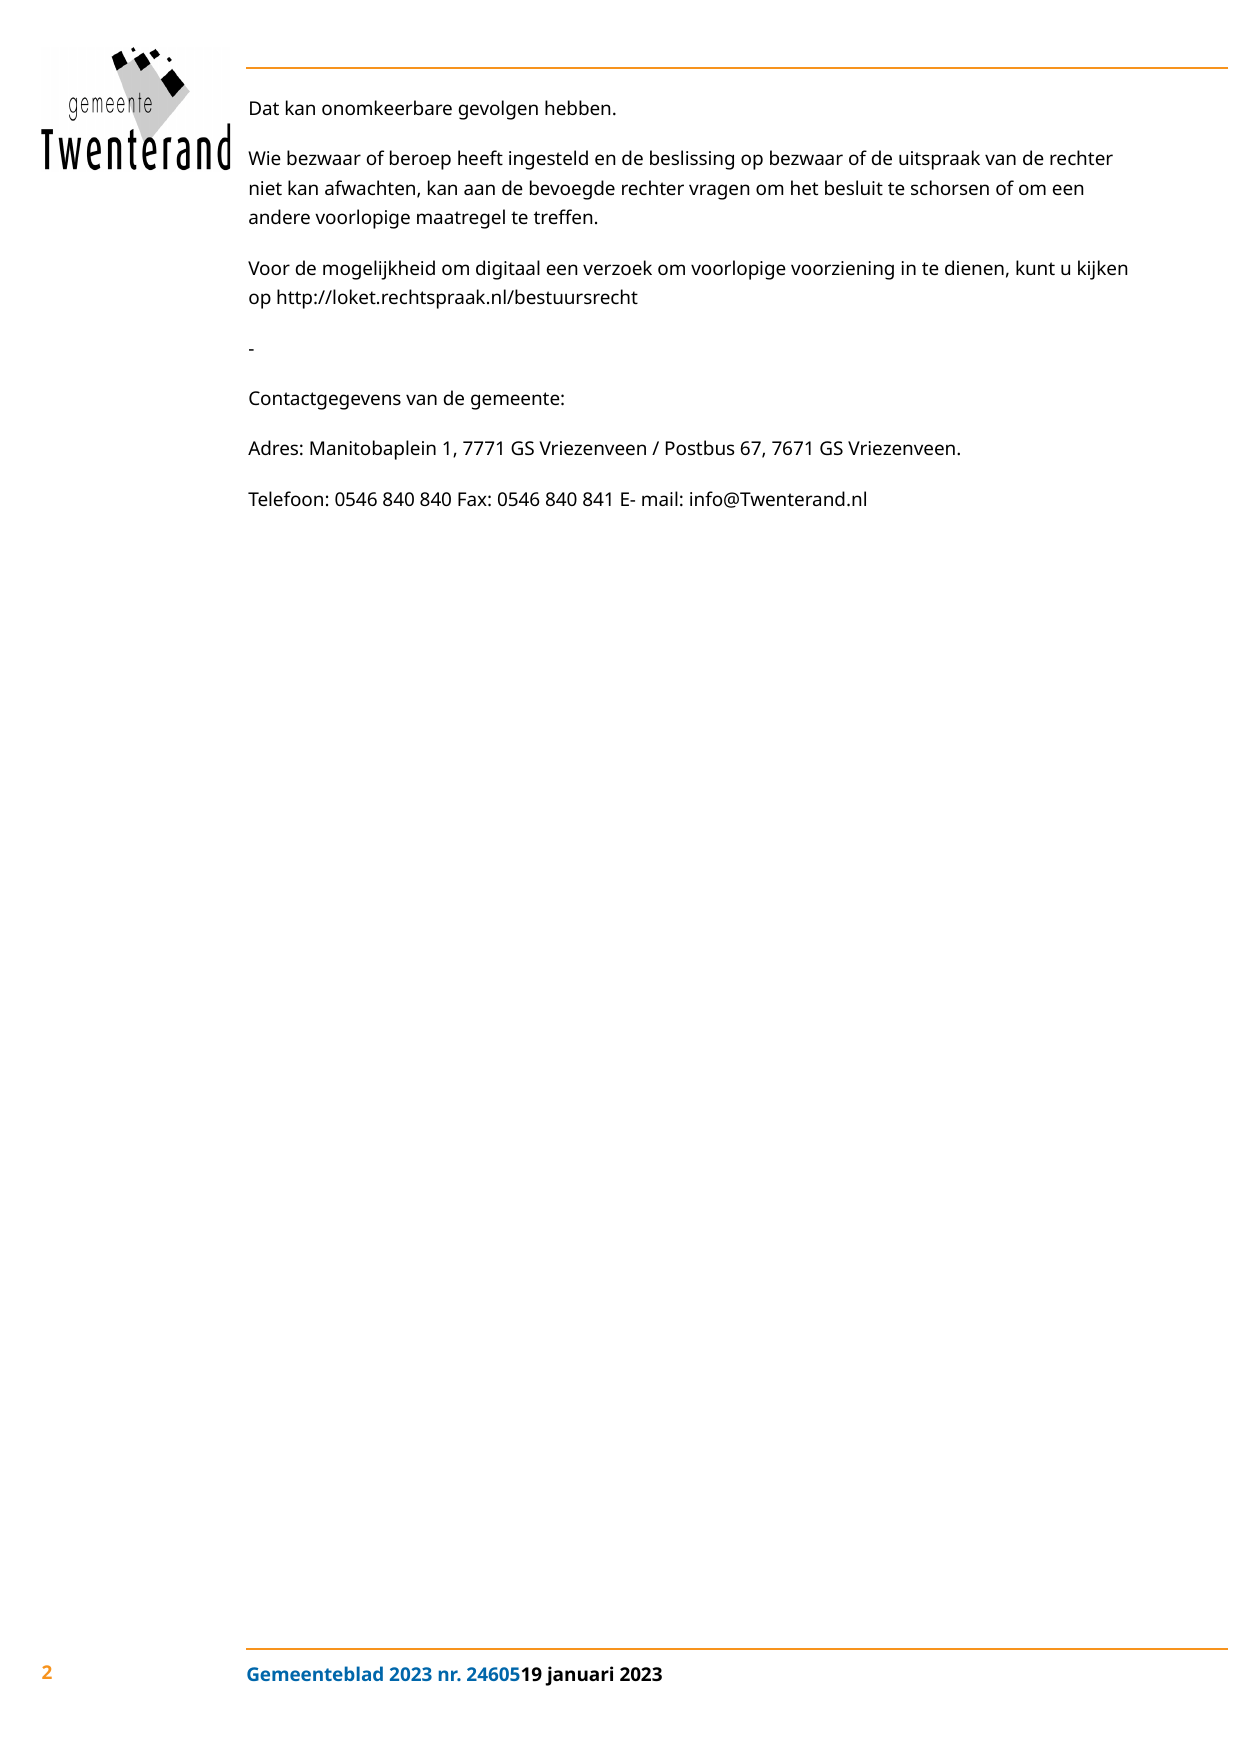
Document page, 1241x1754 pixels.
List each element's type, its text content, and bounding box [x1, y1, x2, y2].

text Telefoon: 0546 840 840 Fax: 0546 840 841 E- mail: info@Twenterand.nl [248, 486, 1152, 512]
text Adres: Manitobaplein 1, 7771 GS Vriezenveen / Postbus 67, 7671 GS Vriezenveen. [248, 436, 1152, 461]
text Dat kan onomkeerbare gevolgen hebben. [248, 95, 1152, 121]
text Wie bezwaar of beroep heeft ingesteld en de beslissing op bezwaar of de uitspraak van de rechter niet kan afwachten, kan aan de bevoegde rechter vragen om het besluit te schorsen of om een andere voorlopige maatregel te treffen. [248, 145, 1152, 230]
text Voor de mogelijkheid om digitaal een verzoek om voorlopige voorziening in te dienen, kunt u kijken op http://loket.rechtspraak.nl/bestuursrecht [248, 255, 1152, 310]
text - [248, 335, 1152, 361]
picture [41, 47, 231, 172]
text Contactgegevens van de gemeente: [248, 385, 1152, 411]
